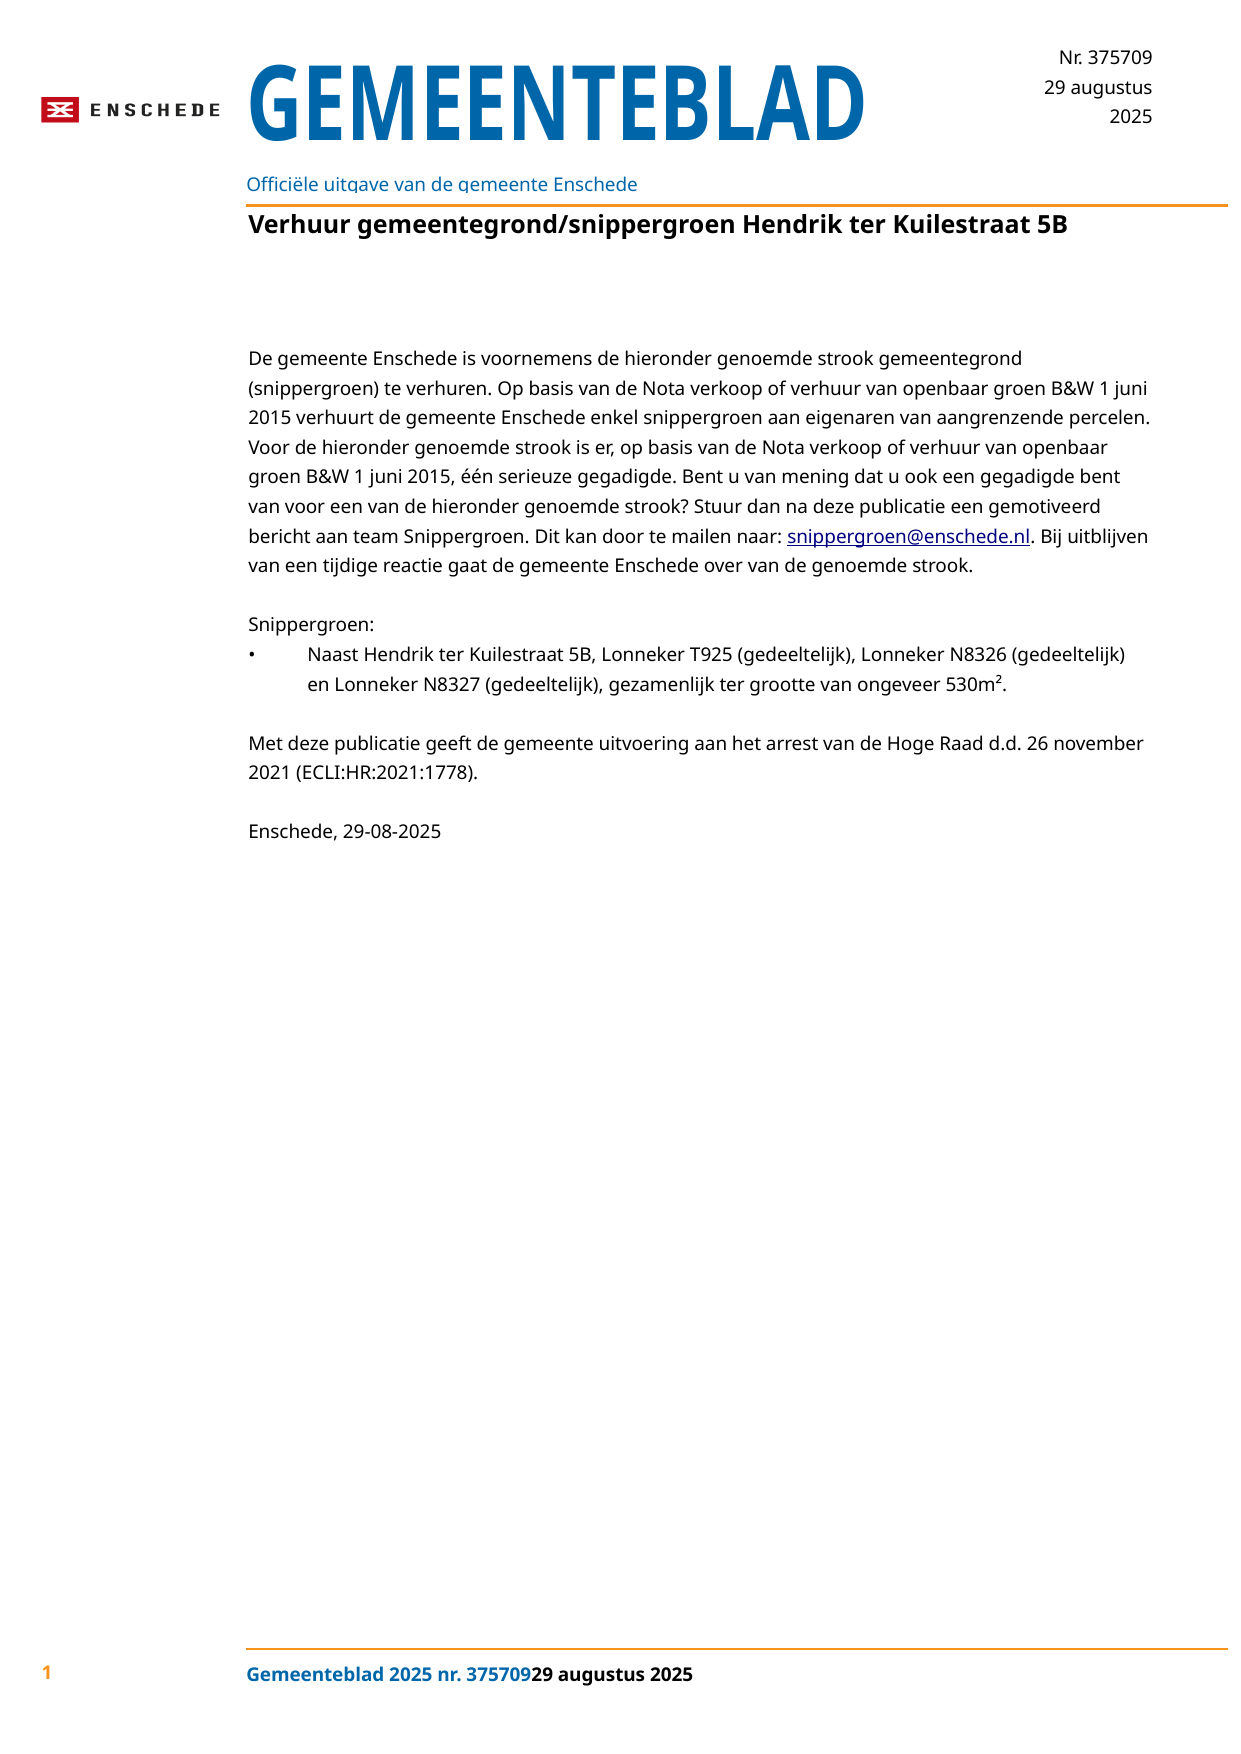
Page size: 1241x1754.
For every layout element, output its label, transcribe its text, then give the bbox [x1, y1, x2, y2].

text De gemeente Enschede is voornemens de hieronder genoemde strook gemeentegrond (snippergroen) te verhuren. Op basis van de Nota verkoop of verhuur van openbaar groen B&W 1 juni 2015 verhuurt de gemeente Enschede enkel snippergroen aan eigenaren van aangrenzende percelen. [248, 345, 1152, 430]
text Met deze publicatie geeft de gemeente uitvoering aan het arrest van de Hoge Raad d.d. 26 november 2021 (ECLI:HR:2021:1778). [248, 730, 1152, 785]
text Voor de hieronder genoemde strook is er, op basis van de Nota verkoop of verhuur van openbaar groen B&W 1 juni 2015, één serieuze gegadigde. Bent u van mening dat u ook een gegadigde bent van voor een van de hieronder genoemde strook? Stuur dan na deze publicatie een gemotiveerd bericht aan team Snippergroen. Dit kan door te mailen naar: snippergroen@enschede.nl. Bij uitblijven van een tijdige reactie gaat de gemeente Enschede over van de genoemde strook. [248, 434, 1152, 578]
picture [41, 47, 231, 172]
text Verhuur gemeentegrond/snippergroen Hendrik ter Kuilestraat 5B [248, 207, 1152, 241]
text Snippergroen: [248, 612, 1152, 637]
text Enschede, 29-08-2025 [248, 819, 1152, 844]
list Naast Hendrik ter Kuilestraat 5B, Lonneker T925 (gedeeltelijk), Lonneker N8326 (gedeeltelijk) en Lonneker N8327 (gedeeltelijk), gezamenlijk ter grootte van ongeveer 530m². [248, 641, 1152, 696]
